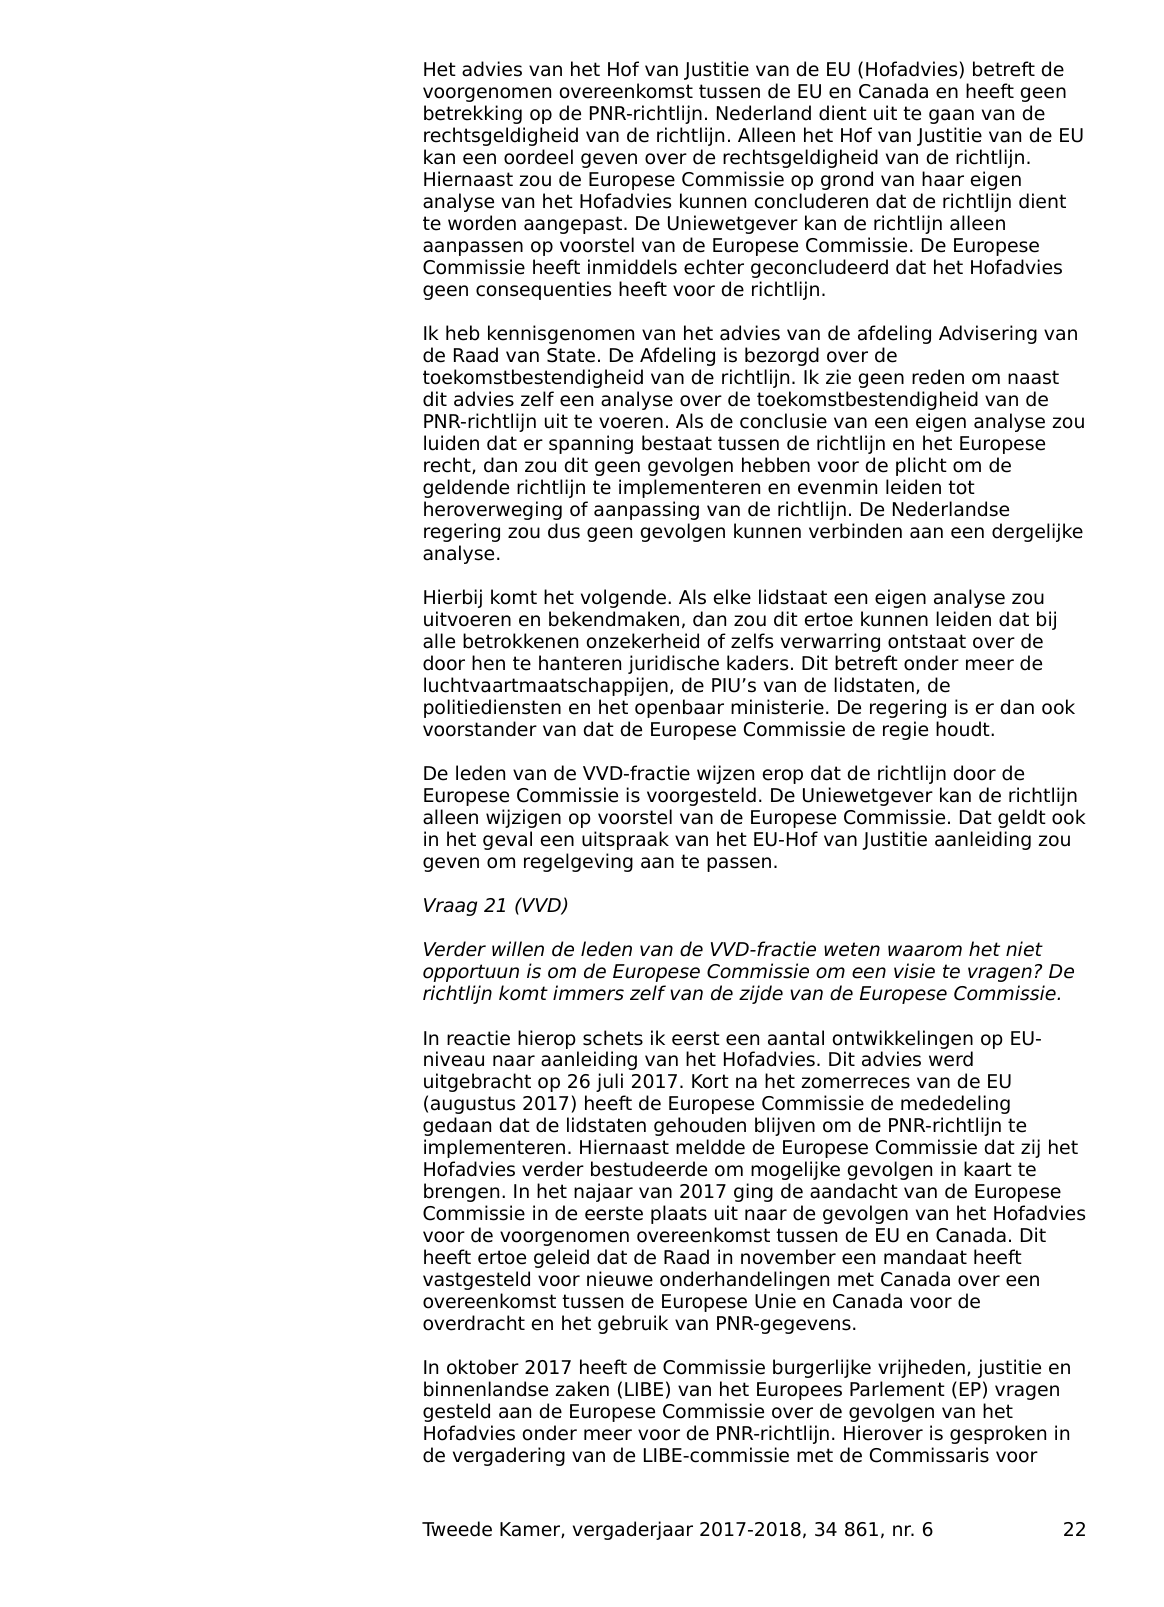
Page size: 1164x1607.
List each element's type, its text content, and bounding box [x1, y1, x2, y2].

subtitle Vraag 21 (VVD) [422, 895, 1087, 917]
text Ik heb kennisgenomen van het advies van de afdeling Advisering van de Raad van State. De Afdeling is bezorgd over de toekomstbestendigheid van de richtlijn. Ik zie geen reden om naast dit advies zelf een analyse over de toekomstbestendigheid van de PNR-richtlijn uit te voeren. Als de conclusie van een eigen analyse zou luiden dat er spanning bestaat tussen de richtlijn en het Europese recht, dan zou dit geen gevolgen hebben voor de plicht om de geldende richtlijn te implementeren en evenmin leiden tot heroverweging of aanpassing van de richtlijn. De Nederlandse regering zou dus geen gevolgen kunnen verbinden aan een dergelijke analyse. [422, 323, 1087, 565]
text Hierbij komt het volgende. Als elke lidstaat een eigen analyse zou uitvoeren en bekendmaken, dan zou dit ertoe kunnen leiden dat bij alle betrokkenen onzekerheid of zelfs verwarring ontstaat over de door hen te hanteren juridische kaders. Dit betreft onder meer de luchtvaartmaatschappijen, de PIU’s van de lidstaten, de politiediensten en het openbaar ministerie. De regering is er dan ook voorstander van dat de Europese Commissie de regie houdt. [422, 587, 1087, 741]
text In reactie hierop schets ik eerst een aantal ontwikkelingen op EU-niveau naar aanleiding van het Hofadvies. Dit advies werd uitgebracht op 26 juli 2017. Kort na het zomerreces van de EU (augustus 2017) heeft de Europese Commissie de mededeling gedaan dat de lidstaten gehouden blijven om de PNR-richtlijn te implementeren. Hiernaast meldde de Europese Commissie dat zij het Hofadvies verder bestudeerde om mogelijke gevolgen in kaart te brengen. In het najaar van 2017 ging de aandacht van de Europese Commissie in de eerste plaats uit naar de gevolgen van het Hofadvies voor de voorgenomen overeenkomst tussen de EU en Canada. Dit heeft ertoe geleid dat de Raad in november een mandaat heeft vastgesteld voor nieuwe onderhandelingen met Canada over een overeenkomst tussen de Europese Unie en Canada voor de overdracht en het gebruik van PNR-gegevens. [422, 1027, 1087, 1335]
text Het advies van het Hof van Justitie van de EU (Hofadvies) betreft de voorgenomen overeenkomst tussen de EU en Canada en heeft geen betrekking op de PNR-richtlijn. Nederland dient uit te gaan van de rechtsgeldigheid van de richtlijn. Alleen het Hof van Justitie van de EU kan een oordeel geven over de rechtsgeldigheid van de richtlijn. Hiernaast zou de Europese Commissie op grond van haar eigen analyse van het Hofadvies kunnen concluderen dat de richtlijn dient te worden aangepast. De Uniewetgever kan de richtlijn alleen aanpassen op voorstel van de Europese Commissie. De Europese Commissie heeft inmiddels echter geconcludeerd dat het Hofadvies geen consequenties heeft voor de richtlijn. [422, 59, 1087, 301]
text De leden van de VVD-fractie wijzen erop dat de richtlijn door de Europese Commissie is voorgesteld. De Uniewetgever kan de richtlijn alleen wijzigen op voorstel van de Europese Commissie. Dat geldt ook in het geval een uitspraak van het EU-Hof van Justitie aanleiding zou geven om regelgeving aan te passen. [422, 763, 1087, 873]
text Verder willen de leden van de VVD-fractie weten waarom het niet opportuun is om de Europese Commissie om een visie te vragen? De richtlijn komt immers zelf van de zijde van de Europese Commissie. [422, 939, 1087, 1005]
text In oktober 2017 heeft de Commissie burgerlijke vrijheden, justitie en binnenlandse zaken (LIBE) van het Europees Parlement (EP) vragen gesteld aan de Europese Commissie over de gevolgen van het Hofadvies onder meer voor de PNR-richtlijn. Hierover is gesproken in de vergadering van de LIBE-commissie met de Commissaris voor [422, 1357, 1087, 1467]
